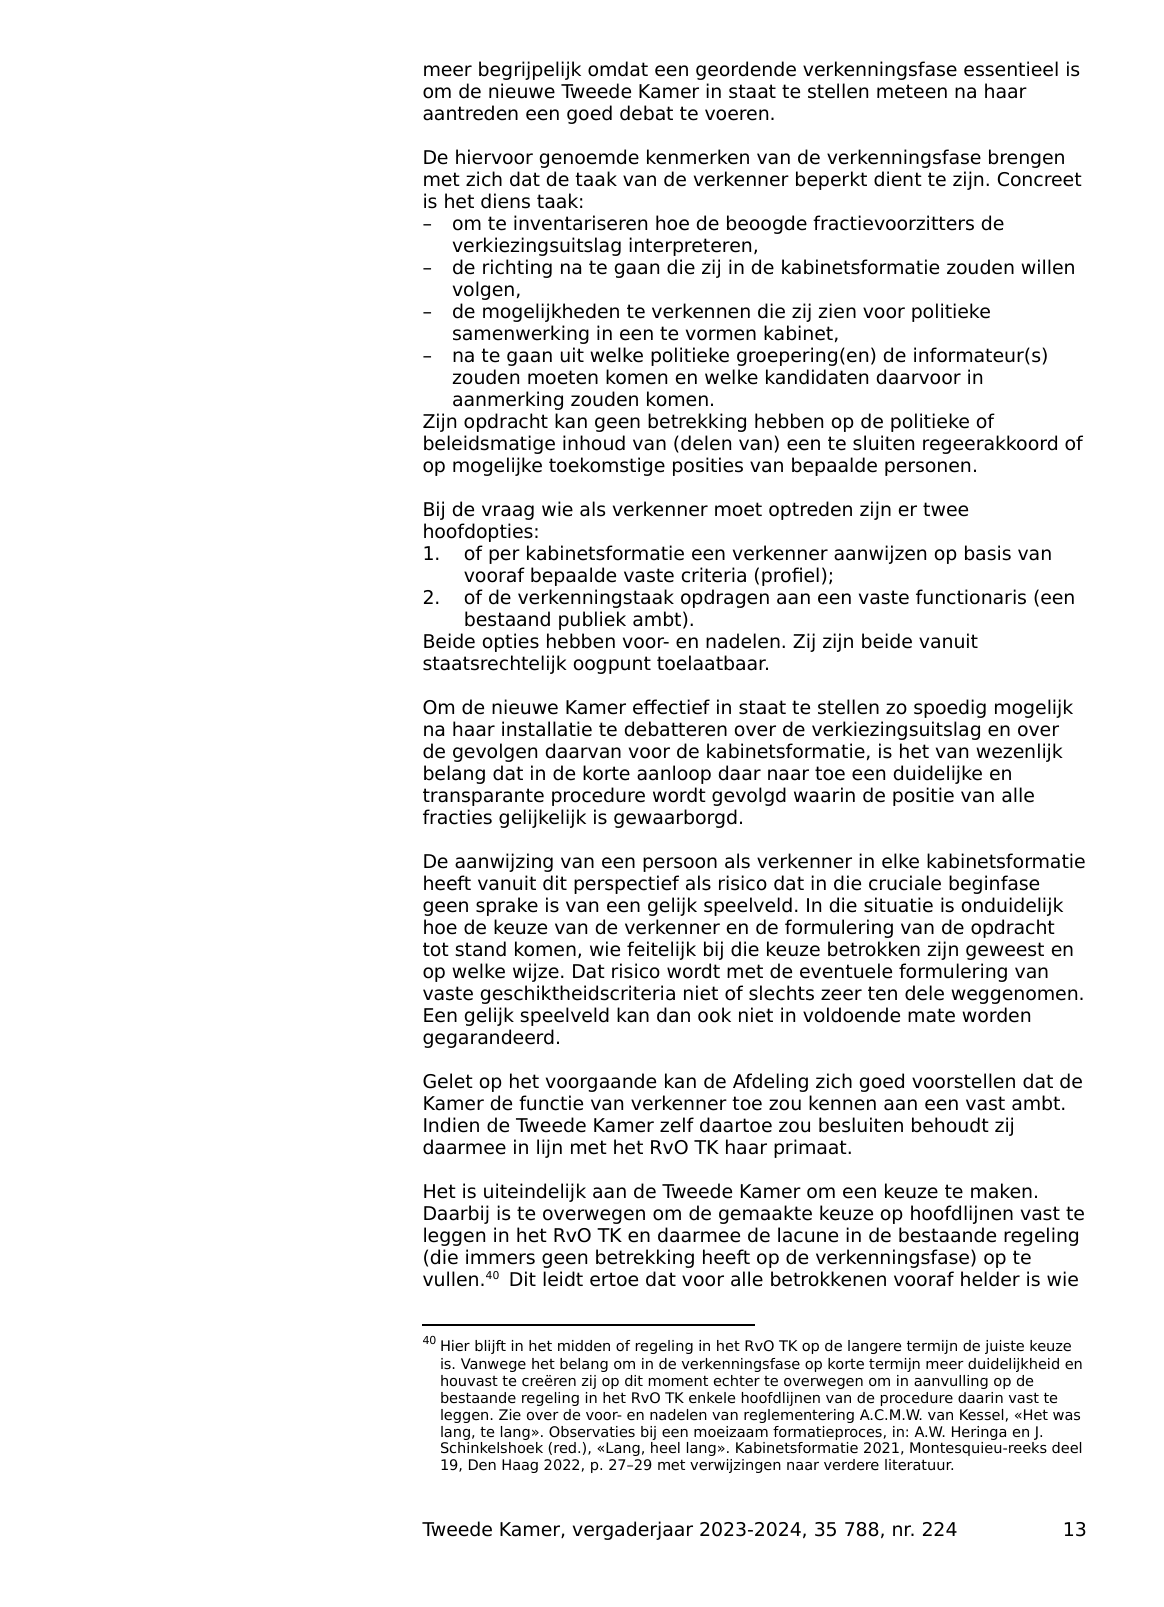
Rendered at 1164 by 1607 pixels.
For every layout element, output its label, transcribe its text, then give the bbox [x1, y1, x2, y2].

text Hier blijft in het midden of regeling in het RvO TK op de langere termijn de juiste keuze is. Vanwege het belang om in de verkenningsfase op korte termijn meer duidelijkheid en houvast te creëren zij op dit moment echter te overwegen om in aanvulling op de bestaande regeling in het RvO TK enkele hoofdlijnen van de procedure daarin vast te leggen. Zie over de voor- en nadelen van reglementering A.C.M.W. van Kessel, «Het was lang, te lang». Observaties bij een moeizaam formatieproces, in: A.W. Heringa en J. Schinkelshoek (red.), «Lang, heel lang». Kabinetsformatie 2021, Montesquieu-reeks deel 19, Den Haag 2022, p. 27–29 met verwijzingen naar verdere literatuur. [422, 1334, 1087, 1474]
text Om de nieuwe Kamer effectief in staat te stellen zo spoedig mogelijk na haar installatie te debatteren over de verkiezingsuitslag en over de gevolgen daarvan voor de kabinetsformatie, is het van wezenlijk belang dat in de korte aanloop daar naar toe een duidelijke en transparante procedure wordt gevolgd waarin de positie van alle fracties gelijkelijk is gewaarborgd. [422, 697, 1087, 829]
text De hiervoor genoemde kenmerken van de verkenningsfase brengen met zich dat de taak van de verkenner beperkt dient te zijn. Concreet is het diens taak: [422, 147, 1087, 213]
text Gelet op het voorgaande kan de Afdeling zich goed voorstellen dat de Kamer de functie van verkenner toe zou kennen aan een vast ambt. Indien de Tweede Kamer zelf daartoe zou besluiten behoudt zij daarmee in lijn met het RvO TK haar primaat. [422, 1071, 1087, 1159]
text – de richting na te gaan die zij in de kabinetsformatie zouden willen volgen, [422, 257, 1087, 301]
text 2. of de verkenningstaak opdragen aan een vaste functionaris (een bestaand publiek ambt). [422, 587, 1087, 631]
text – om te inventariseren hoe de beoogde fractievoorzitters de verkiezingsuitslag interpreteren, [422, 213, 1087, 257]
text De aanwijzing van een persoon als verkenner in elke kabinetsformatie heeft vanuit dit perspectief als risico dat in die cruciale beginfase geen sprake is van een gelijk speelveld. In die situatie is onduidelijk hoe de keuze van de verkenner en de formulering van de opdracht tot stand komen, wie feitelijk bij die keuze betrokken zijn geweest en op welke wijze. Dat risico wordt met de eventuele formulering van vaste geschiktheidscriteria niet of slechts zeer ten dele weggenomen. Een gelijk speelveld kan dan ook niet in voldoende mate worden gegarandeerd. [422, 851, 1087, 1049]
text Bij de vraag wie als verkenner moet optreden zijn er twee hoofdopties: [422, 499, 1087, 543]
text – de mogelijkheden te verkennen die zij zien voor politieke samenwerking in een te vormen kabinet, [422, 301, 1087, 345]
text 1. of per kabinetsformatie een verkenner aanwijzen op basis van vooraf bepaalde vaste criteria (profiel); [422, 543, 1087, 587]
text meer begrijpelijk omdat een geordende verkenningsfase essentieel is om de nieuwe Tweede Kamer in staat te stellen meteen na haar aantreden een goed debat te voeren. [422, 59, 1087, 125]
text Het is uiteindelijk aan de Tweede Kamer om een keuze te maken. Daarbij is te overwegen om de gemaakte keuze op hoofdlijnen vast te leggen in het RvO TK en daarmee de lacune in de bestaande regeling (die immers geen betrekking heeft op de verkenningsfase) op te vullen. Dit leidt ertoe dat voor alle betrokkenen vooraf helder is wie [422, 1181, 1087, 1291]
text Zijn opdracht kan geen betrekking hebben op de politieke of beleidsmatige inhoud van (delen van) een te sluiten regeerakkoord of op mogelijke toekomstige posities van bepaalde personen. [422, 411, 1087, 477]
text Beide opties hebben voor- en nadelen. Zij zijn beide vanuit staatsrechtelijk oogpunt toelaatbaar. [422, 631, 1087, 675]
text – na te gaan uit welke politieke groepering(en) de informateur(s) zouden moeten komen en welke kandidaten daarvoor in aanmerking zouden komen. [422, 345, 1087, 411]
